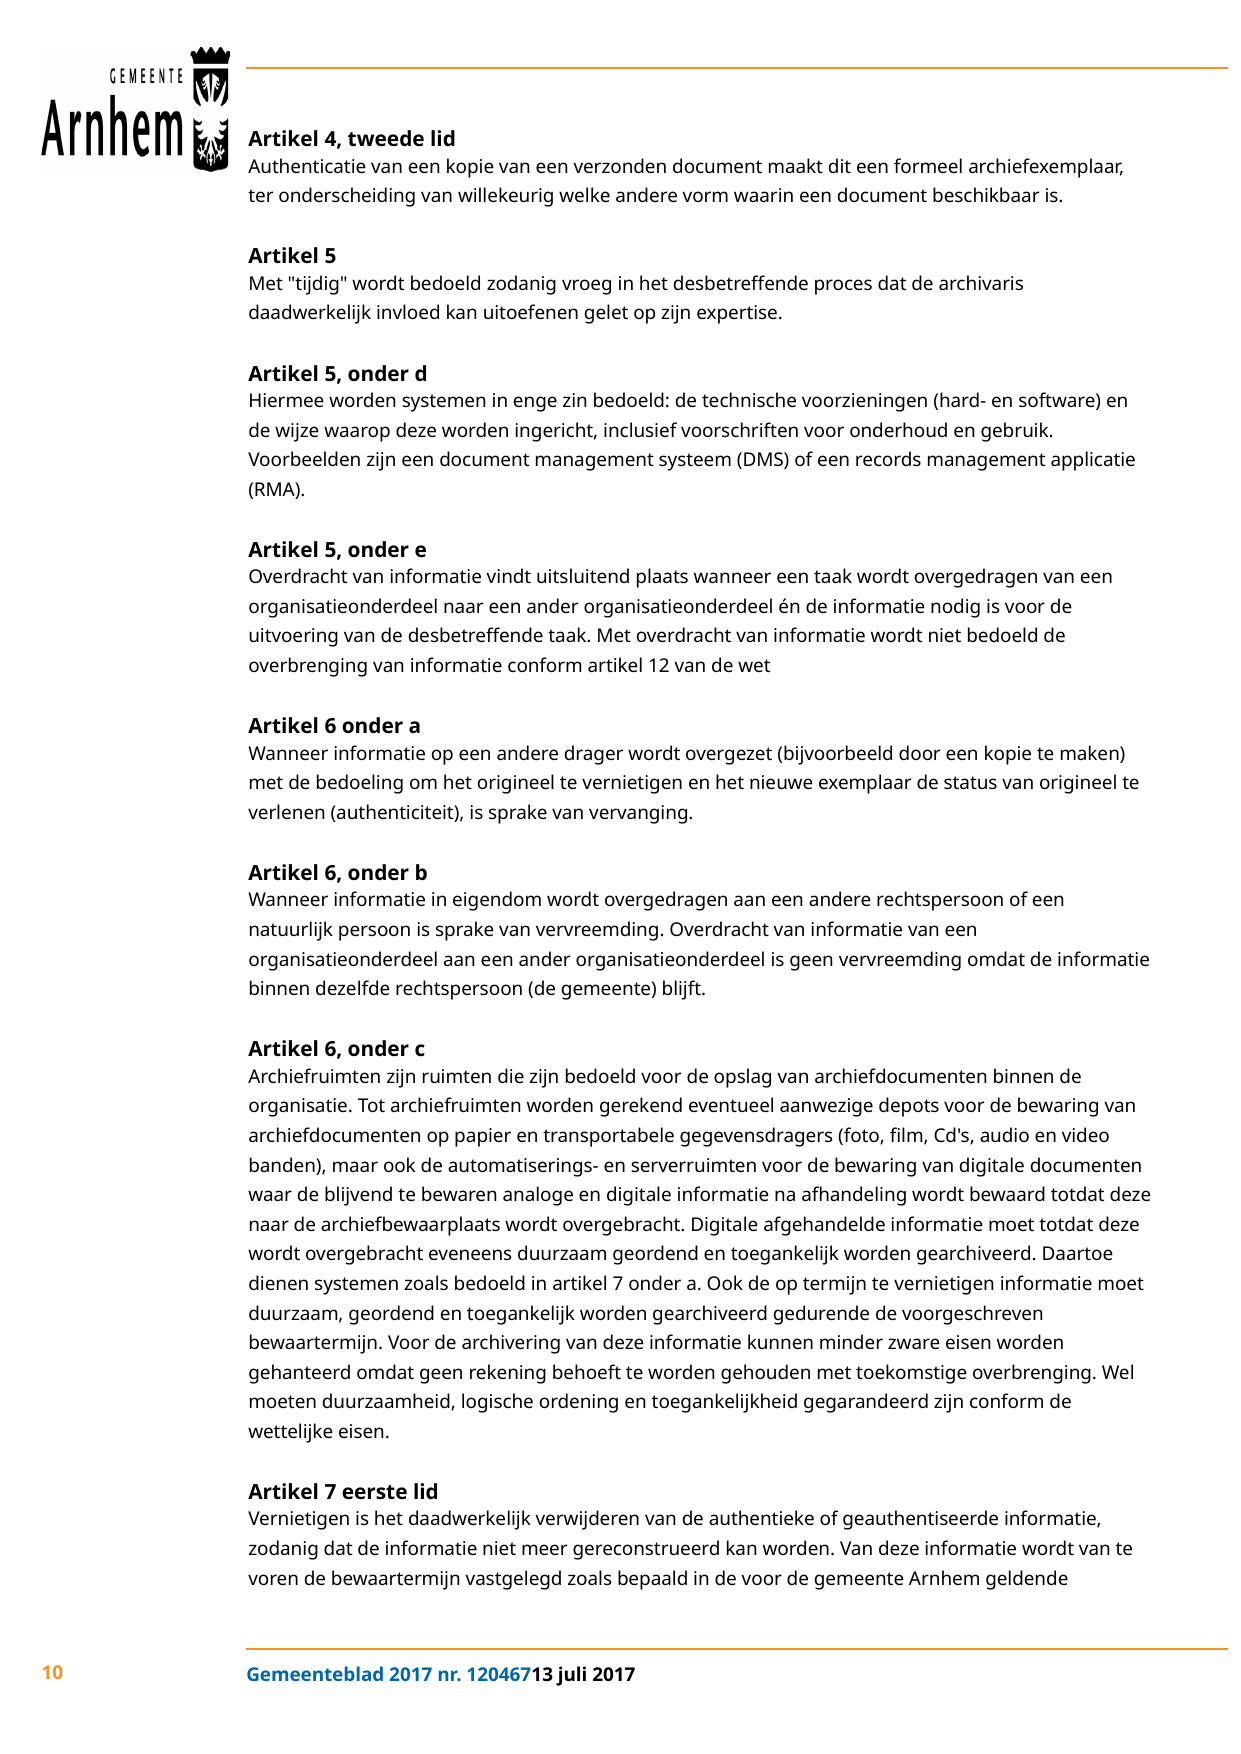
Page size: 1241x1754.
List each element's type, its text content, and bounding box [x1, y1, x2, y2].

text Wanneer informatie in eigendom wordt overgedragen aan een andere rechtspersoon of een natuurlijk persoon is sprake van vervreemding. Overdracht van informatie van een organisatieonderdeel aan een ander organisatieonderdeel is geen vervreemding omdat de informatie binnen dezelfde rechtspersoon (de gemeente) blijft. [248, 887, 1152, 1001]
text Met "tijdig" wordt bedoeld zodanig vroeg in het desbetreffende proces dat de archivaris daadwerkelijk invloed kan uitoefenen gelet op zijn expertise. [248, 270, 1152, 325]
text Artikel 6 onder a [248, 711, 1152, 740]
text Artikel 6, onder b [248, 858, 1152, 887]
text Artikel 4, tweede lid [248, 124, 1152, 153]
text Artikel 5, onder d [248, 359, 1152, 387]
text Artikel 5 [248, 242, 1152, 270]
text Overdracht van informatie vindt uitsluitend plaats wanneer een taak wordt overgedragen van een organisatieonderdeel naar een ander organisatieonderdeel én de informatie nodig is voor de uitvoering van de desbetreffende taak. Met overdracht van informatie wordt niet bedoeld de overbrenging van informatie conform artikel 12 van de wet [248, 563, 1152, 678]
text Vernietigen is het daadwerkelijk verwijderen van de authentieke of geauthentiseerde informatie, zodanig dat de informatie niet meer gereconstrueerd kan worden. Van deze informatie wordt van te voren de bewaartermijn vastgelegd zoals bepaald in de voor de gemeente Arnhem geldende [248, 1506, 1152, 1591]
picture [41, 47, 231, 172]
text Artikel 5, onder e [248, 535, 1152, 563]
text Wanneer informatie op een andere drager wordt overgezet (bijvoorbeeld door een kopie te maken) met de bedoeling om het origineel te vernietigen en het nieuwe exemplaar de status van origineel te verlenen (authenticiteit), is sprake van vervanging. [248, 740, 1152, 825]
text Archiefruimten zijn ruimten die zijn bedoeld voor de opslag van archiefdocumenten binnen de organisatie. Tot archiefruimten worden gerekend eventueel aanwezige depots voor de bewaring van archiefdocumenten op papier en transportabele gegevensdragers (foto, film, Cd's, audio en video banden), maar ook de automatiserings- en serverruimten voor de bewaring van digitale documenten waar de blijvend te bewaren analoge en digitale informatie na afhandeling wordt bewaard totdat deze naar de archiefbewaarplaats wordt overgebracht. Digitale afgehandelde informatie moet totdat deze wordt overgebracht eveneens duurzaam geordend en toegankelijk worden gearchiveerd. Daartoe dienen systemen zoals bedoeld in artikel 7 onder a. Ook de op termijn te vernietigen informatie moet duurzaam, geordend en toegankelijk worden gearchiveerd gedurende de voorgeschreven bewaartermijn. Voor de archivering van deze informatie kunnen minder zware eisen worden gehanteerd omdat geen rekening behoeft te worden gehouden met toekomstige overbrenging. Wel moeten duurzaamheid, logische ordening en toegankelijkheid gegarandeerd zijn conform de wettelijke eisen. [248, 1063, 1152, 1444]
text Artikel 6, onder c [248, 1034, 1152, 1063]
text Artikel 7 eerste lid [248, 1477, 1152, 1506]
text Hiermee worden systemen in enge zin bedoeld: de technische voorzieningen (hard- en software) en de wijze waarop deze worden ingericht, inclusief voorschriften voor onderhoud en gebruik. Voorbeelden zijn een document management systeem (DMS) of een records management applicatie (RMA). [248, 387, 1152, 502]
text Authenticatie van een kopie van een verzonden document maakt dit een formeel archiefexemplaar, ter onderscheiding van willekeurig welke andere vorm waarin een document beschikbaar is. [248, 153, 1152, 208]
